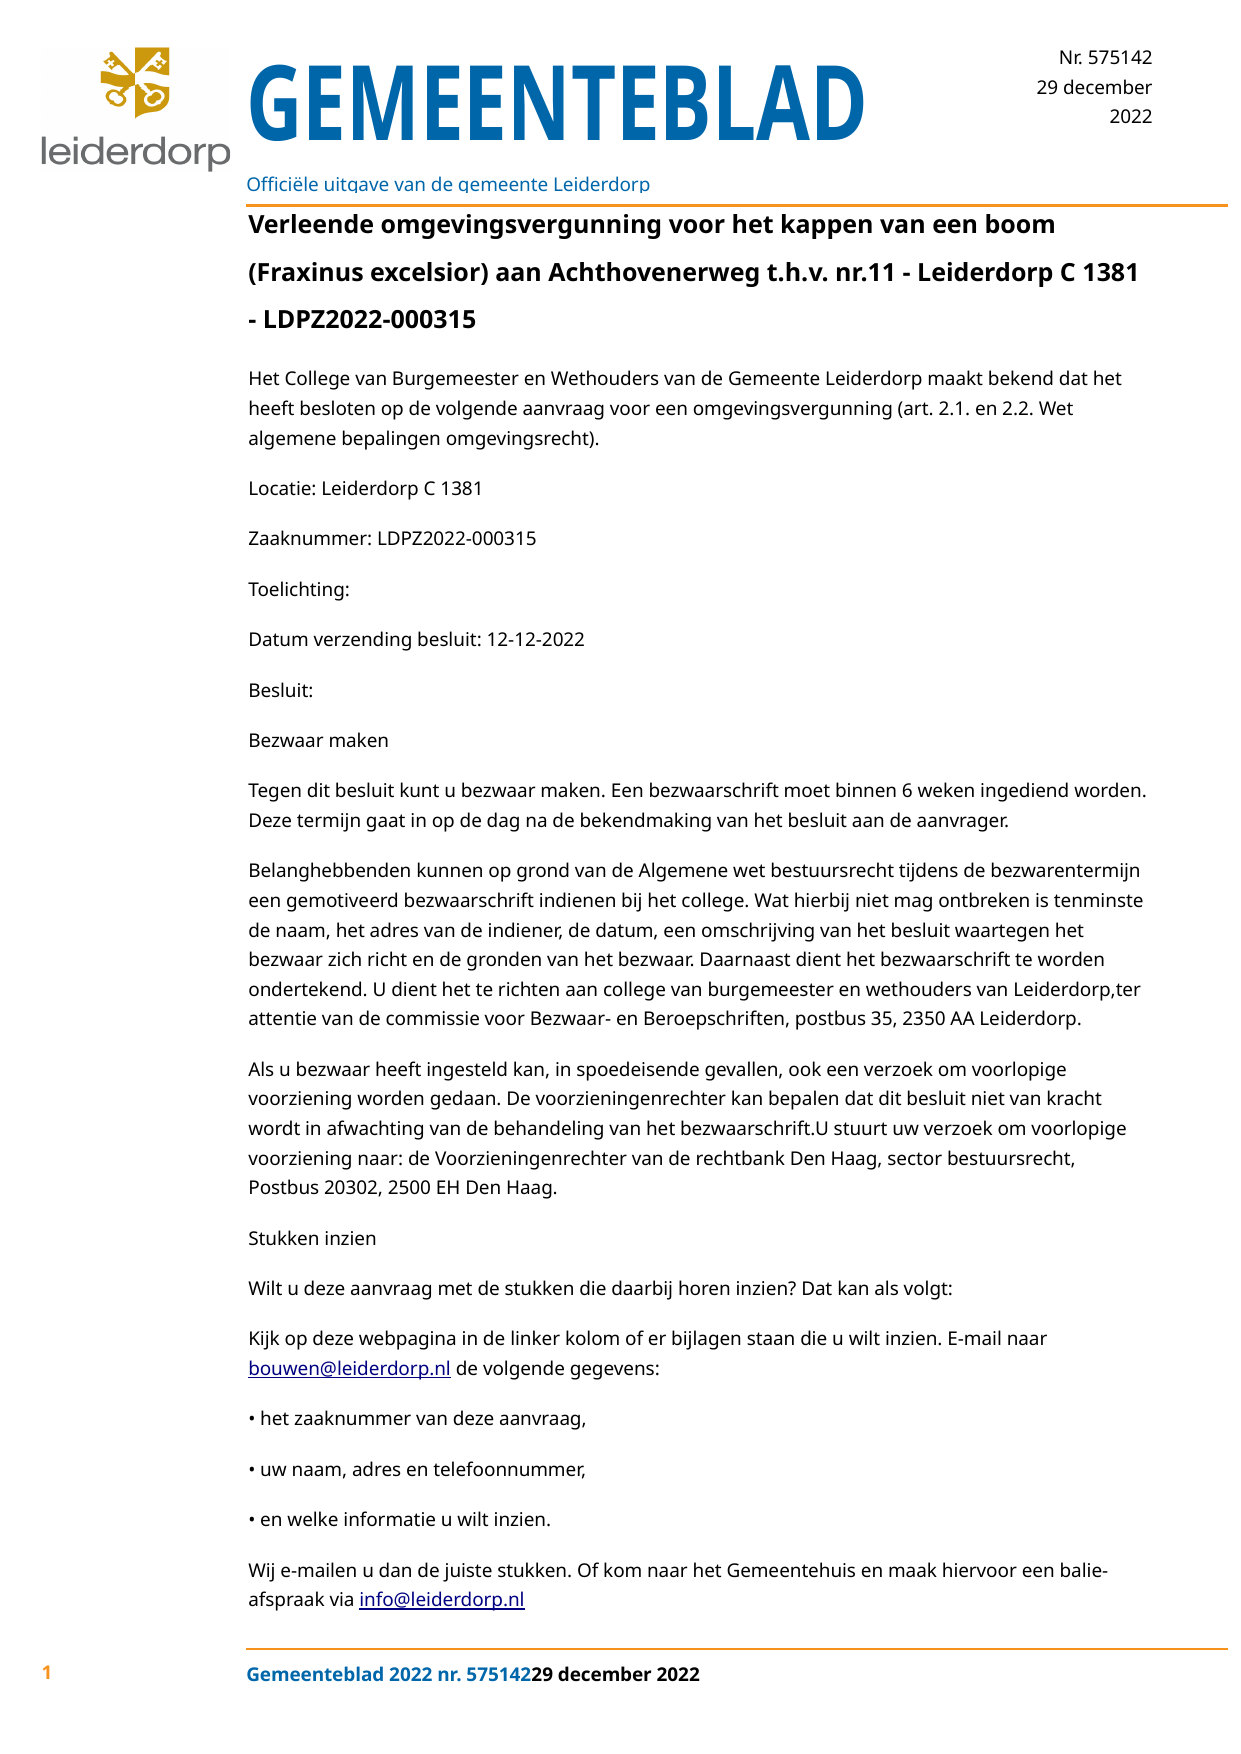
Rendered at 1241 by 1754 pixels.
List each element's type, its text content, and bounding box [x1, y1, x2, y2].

picture [41, 47, 231, 172]
text Wilt u deze aanvraag met de stukken die daarbij horen inzien? Dat kan als volgt: [248, 1275, 1152, 1301]
text Belanghebbenden kunnen op grond van de Algemene wet bestuursrecht tijdens de bezwarentermijn een gemotiveerd bezwaarschrift indienen bij het college. Wat hierbij niet mag ontbreken is tenminste de naam, het adres van de indiener, de datum, een omschrijving van het besluit waartegen het bezwaar zich richt en de gronden van het bezwaar. Daarnaast dient het bezwaarschrift te worden ondertekend. U dient het te richten aan college van burgemeester en wethouders van Leiderdorp,ter attentie van de commissie voor Bezwaar- en Beroepschriften, postbus 35, 2350 AA Leiderdorp. [248, 858, 1152, 1031]
text • het zaaknummer van deze aanvraag, [248, 1406, 1152, 1431]
text Locatie: Leiderdorp C 1381 [248, 475, 1152, 501]
text Stukken inzien [248, 1225, 1152, 1250]
text • en welke informatie u wilt inzien. [248, 1506, 1152, 1532]
text Zaaknummer: LDPZ2022-000315 [248, 526, 1152, 551]
text Bezwaar maken [248, 727, 1152, 753]
text Als u bezwaar heeft ingesteld kan, in spoedeisende gevallen, ook een verzoek om voorlopige voorziening worden gedaan. De voorzieningenrechter kan bepalen dat dit besluit niet van kracht wordt in afwachting van de behandeling van het bezwaarschrift.U stuurt uw verzoek om voorlopige voorziening naar: de Voorzieningenrechter van de rechtbank Den Haag, sector bestuursrecht, Postbus 20302, 2500 EH Den Haag. [248, 1056, 1152, 1200]
text Datum verzending besluit: 12-12-2022 [248, 626, 1152, 652]
text Kijk op deze webpagina in de linker kolom of er bijlagen staan die u wilt inzien. E-mail naar bouwen@leiderdorp.nl de volgende gegevens: [248, 1326, 1152, 1381]
text Besluit: [248, 677, 1152, 702]
text • uw naam, adres en telefoonnummer, [248, 1456, 1152, 1482]
text Het College van Burgemeester en Wethouders van de Gemeente Leiderdorp maakt bekend dat het heeft besloten op de volgende aanvraag voor een omgevingsvergunning (art. 2.1. en 2.2. Wet algemene bepalingen omgevingsrecht). [248, 366, 1152, 450]
text Verleende omgevingsvergunning voor het kappen van een boom (Fraxinus excelsior) aan Achthovenerweg t.h.v. nr.11 - Leiderdorp C 1381 - LDPZ2022-000315 [248, 207, 1152, 336]
text Tegen dit besluit kunt u bezwaar maken. Een bezwaarschrift moet binnen 6 weken ingediend worden. Deze termijn gaat in op de dag na de bekendmaking van het besluit aan de aanvrager. [248, 778, 1152, 833]
text Wij e-mailen u dan de juiste stukken. Of kom naar het Gemeentehuis en maak hiervoor een balie-afspraak via info@leiderdorp.nl [248, 1557, 1152, 1612]
text Toelichting: [248, 576, 1152, 602]
